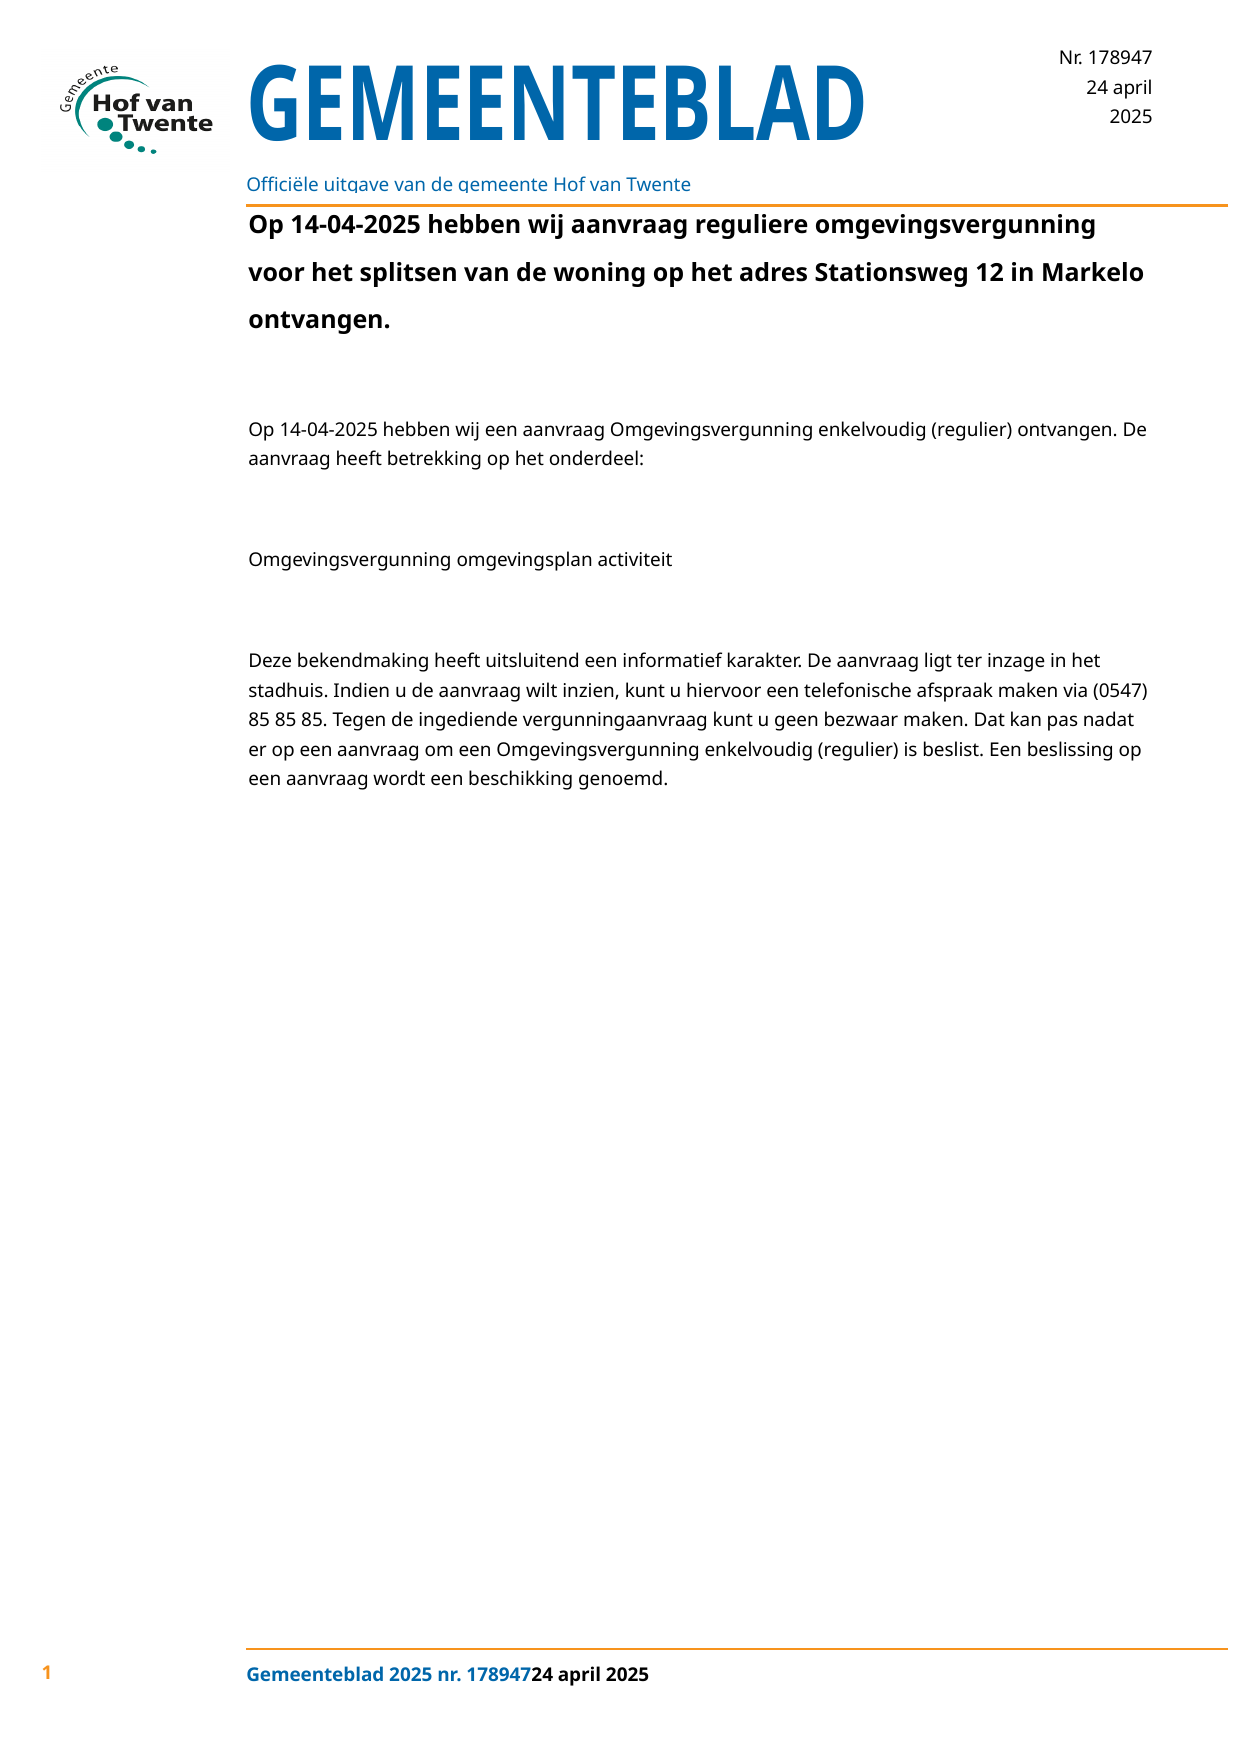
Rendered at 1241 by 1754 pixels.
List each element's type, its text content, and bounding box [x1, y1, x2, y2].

text Op 14-04-2025 hebben wij aanvraag reguliere omgevingsvergunning voor het splitsen van de woning op het adres Stationsweg 12 in Markelo ontvangen. [248, 207, 1152, 336]
text Deze bekendmaking heeft uitsluitend een informatief karakter. De aanvraag ligt ter inzage in het stadhuis. Indien u de aanvraag wilt inzien, kunt u hiervoor een telefonische afspraak maken via (0547) 85 85 85. Tegen de ingediende vergunningaanvraag kunt u geen bezwaar maken. Dat kan pas nadat er op een aanvraag om een Omgevingsvergunning enkelvoudig (regulier) is beslist. Een beslissing op een aanvraag wordt een beschikking genoemd. [248, 647, 1152, 791]
picture [41, 47, 231, 172]
text Op 14-04-2025 hebben wij een aanvraag Omgevingsvergunning enkelvoudig (regulier) ontvangen. De aanvraag heeft betrekking op het onderdeel: [248, 416, 1152, 471]
text Omgevingsvergunning omgevingsplan activiteit [248, 546, 1152, 572]
